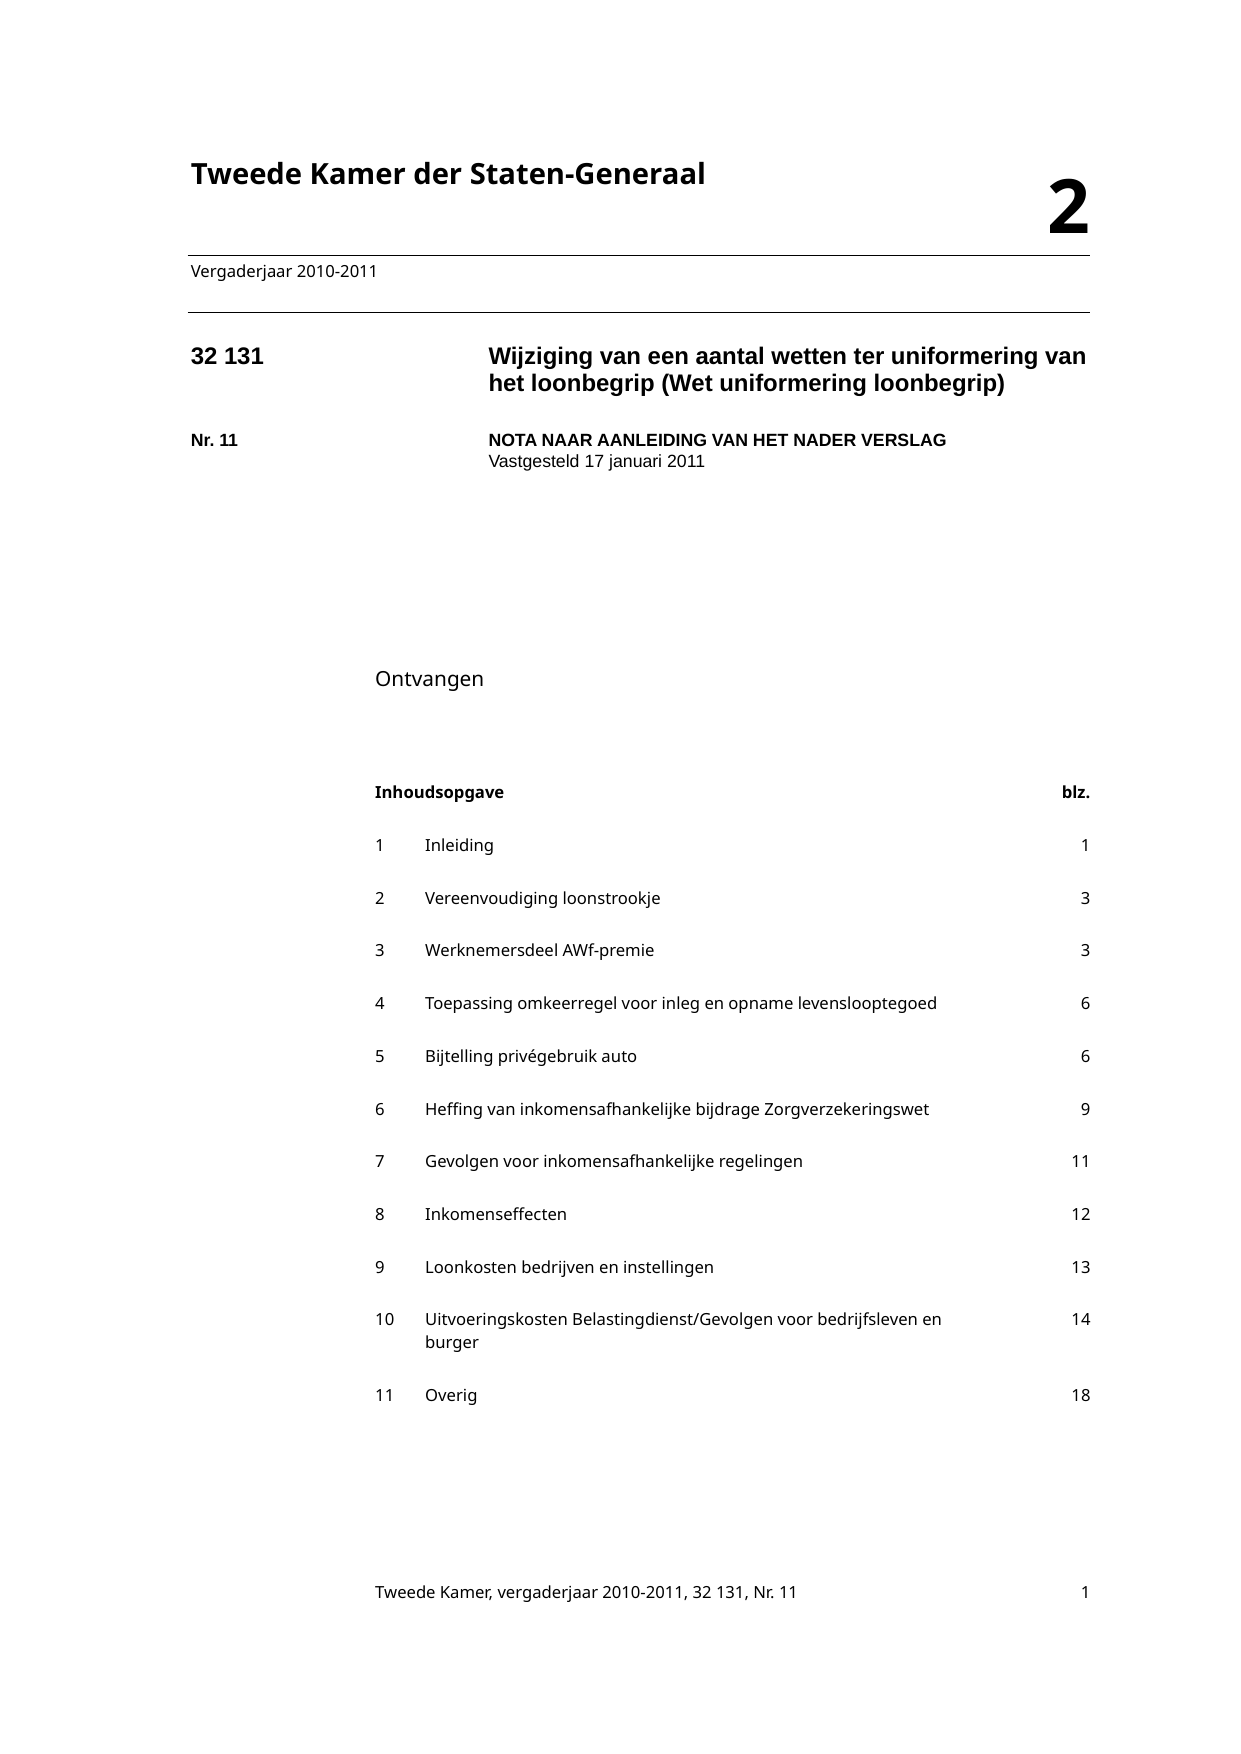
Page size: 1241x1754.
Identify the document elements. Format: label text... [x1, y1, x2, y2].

table_cell Inkomenseffecten [425, 1203, 997, 1255]
table_cell Werknemersdeel AWf-premie [425, 939, 997, 992]
table_cell NOTA NAAR AANLEIDING VAN HET NADER VERSLAG Vastgesteld 17 januari 2011 [485, 427, 1090, 546]
table_header 2 [910, 150, 1090, 255]
table_cell Overig [425, 1383, 997, 1436]
table_cell 3 [997, 886, 1090, 939]
table_header Inhoudsopgave [375, 781, 997, 833]
table_cell 9 [997, 1097, 1090, 1150]
table_cell 1 [997, 834, 1090, 886]
table_cell Inleiding [425, 834, 997, 886]
table_cell Vereenvoudiging loonstrookje [425, 886, 997, 939]
table_cell 32 131 [188, 339, 485, 427]
table_cell [188, 313, 485, 339]
text Ontvangen [375, 664, 1090, 693]
table_cell [485, 313, 1090, 339]
table_cell 2 [375, 886, 425, 939]
table_cell 11 [997, 1150, 1090, 1202]
table_cell 4 [375, 992, 425, 1044]
table_cell 13 [997, 1255, 1090, 1308]
table_cell Loonkosten bedrijven en instellingen [425, 1255, 997, 1308]
table_cell 10 [375, 1308, 425, 1383]
table_cell Uitvoeringskosten Belastingdienst/Gevolgen voor bedrijfsleven en burger [425, 1308, 997, 1383]
table_cell 3 [375, 939, 425, 992]
table_cell 1 [375, 834, 425, 886]
table_header blz. [997, 781, 1090, 833]
table_cell Wijziging van een aantal wetten ter uniformering van het loonbegrip (Wet uniformering loonbegrip) [485, 339, 1090, 427]
table_cell Bijtelling privégebruik auto [425, 1044, 997, 1097]
table_cell Gevolgen voor inkomensafhankelijke regelingen [425, 1150, 997, 1202]
table_cell [485, 256, 1090, 312]
table_cell 6 [375, 1097, 425, 1150]
table_cell 6 [997, 1044, 1090, 1097]
table_cell 3 [997, 939, 1090, 992]
table_cell Vergaderjaar 2010-2011 [188, 256, 485, 312]
table_cell Heffing van inkomensafhankelijke bijdrage Zorgverzekeringswet [425, 1097, 997, 1150]
table_cell 11 [375, 1383, 425, 1436]
table_cell Nr. 11 [188, 427, 485, 546]
table_cell 6 [997, 992, 1090, 1044]
table_cell 8 [375, 1203, 425, 1255]
table_cell 14 [997, 1308, 1090, 1383]
table_cell Toepassing omkeerregel voor inleg en opname levenslooptegoed [425, 992, 997, 1044]
table_cell 18 [997, 1383, 1090, 1436]
table_cell 12 [997, 1203, 1090, 1255]
table_header Tweede Kamer der Staten-Generaal [188, 150, 909, 255]
table_cell 7 [375, 1150, 425, 1202]
table_cell 9 [375, 1255, 425, 1308]
table_cell 5 [375, 1044, 425, 1097]
